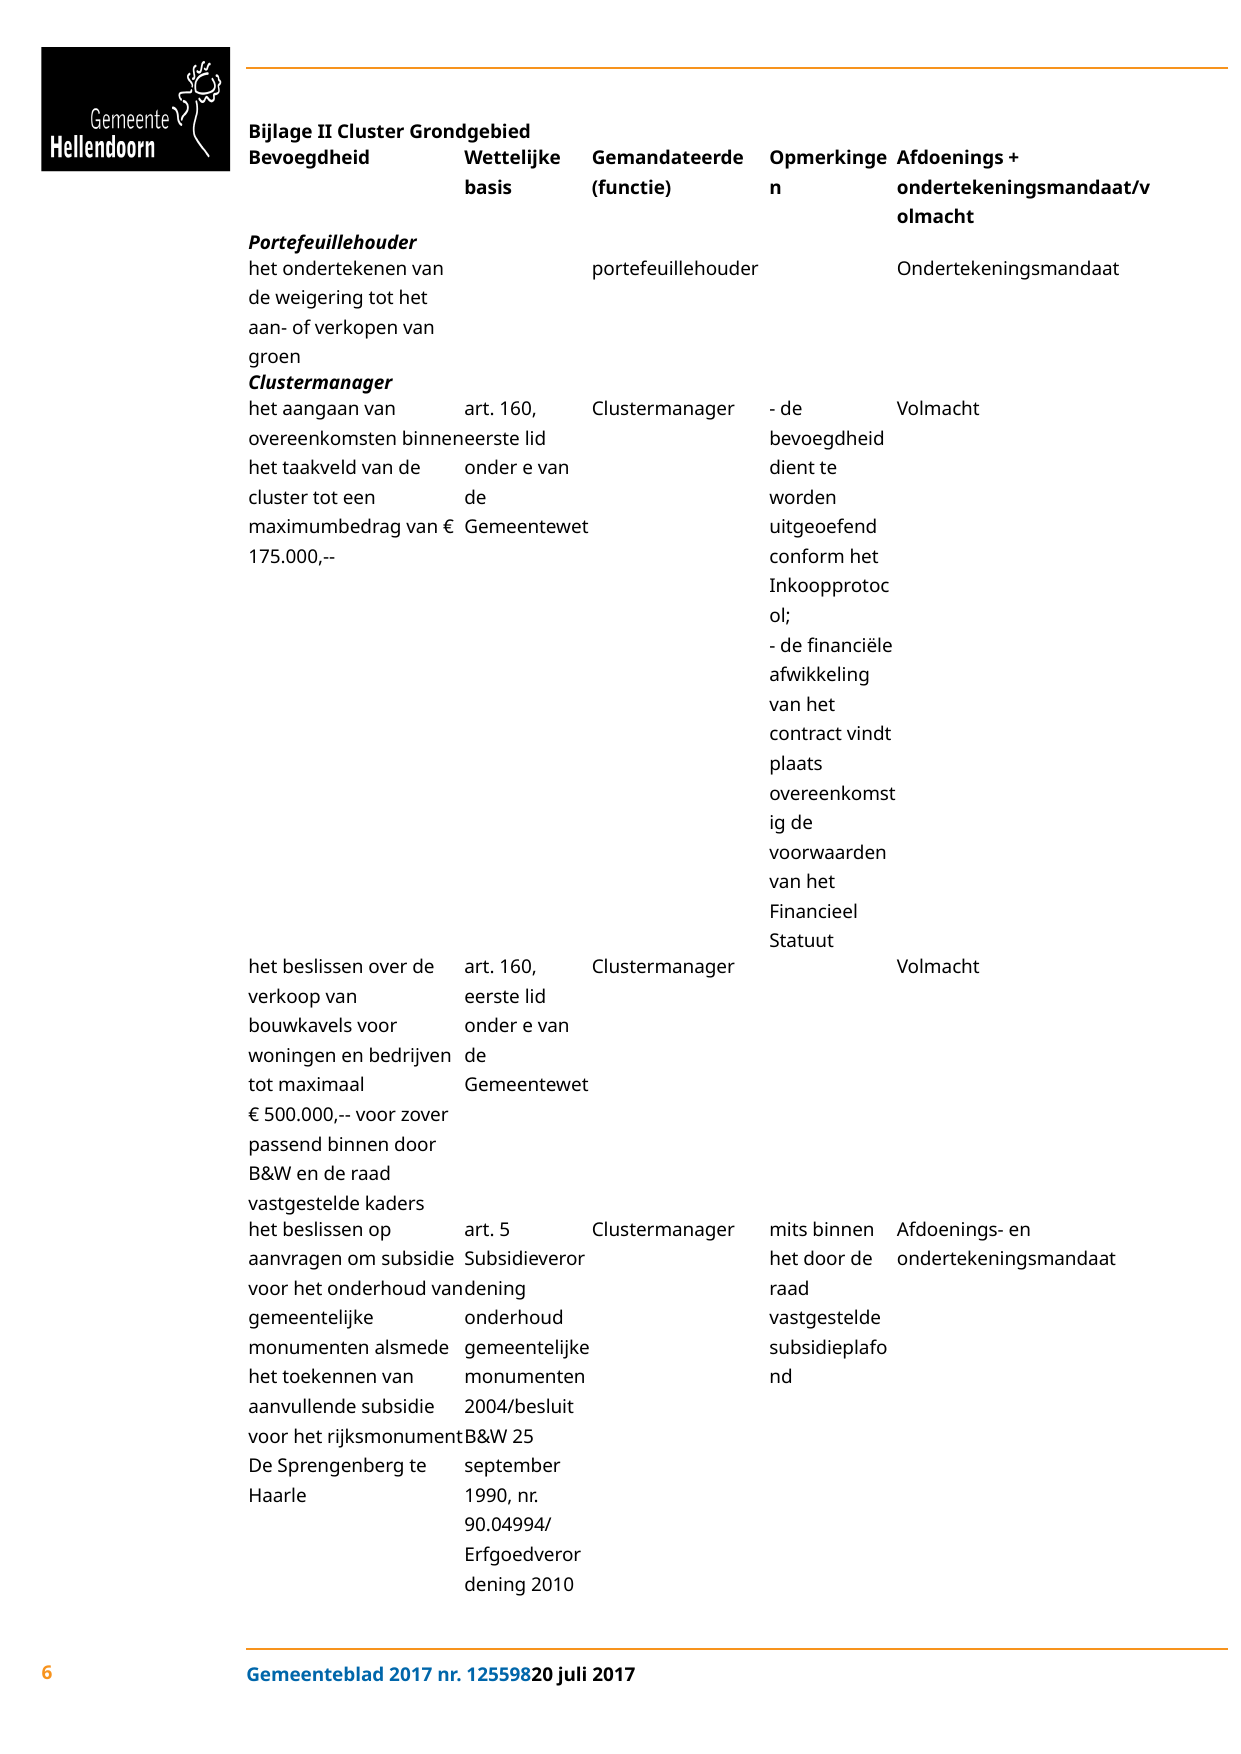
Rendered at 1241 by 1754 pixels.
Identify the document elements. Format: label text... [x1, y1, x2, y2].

table_cell het beslissen over de verkoop van bouwkavels voor woningen en bedrijven tot maximaal € 500.000,-- voor zover passend binnen door B&W en de raad vastgestelde kaders [248, 953, 464, 1216]
table_cell Clustermanager [592, 953, 769, 1216]
table_header Wettelijke basis [464, 144, 592, 229]
table_cell [592, 369, 769, 395]
table_cell art. 160, eerste lid onder e van de Gemeentewet [464, 953, 592, 1216]
table_cell [769, 369, 897, 395]
table_cell - de bevoegdheid dient te worden uitgeoefend conform het Inkoopprotocol; - de financiële afwikkeling van het contract vindt plaats overeenkomstig de voorwaarden van het Financieel Statuut [769, 395, 897, 953]
table_cell art. 5 Subsidieverordening onderhoud gemeentelijke monumenten 2004/besluit B&W 25 september 1990, nr. 90.04994/ Erfgoedverordening 2010 [464, 1216, 592, 1596]
table_header Bevoegdheid [248, 144, 464, 229]
table_cell [769, 255, 897, 369]
table_cell portefeuillehouder [592, 255, 769, 369]
table_cell [897, 369, 1152, 395]
table_cell Clustermanager [592, 395, 769, 953]
table_cell Volmacht [897, 953, 1152, 1216]
table_cell [464, 369, 592, 395]
table_cell het beslissen op aanvragen om subsidie voor het onderhoud van gemeentelijke monumenten alsmede het toekennen van aanvullende subsidie voor het rijksmonument De Sprengenberg te Haarle [248, 1216, 464, 1596]
table_cell het ondertekenen van de weigering tot het aan- of verkopen van groen [248, 255, 464, 369]
table_cell [592, 229, 769, 255]
table_cell [464, 255, 592, 369]
table_header Opmerkingen [769, 144, 897, 229]
table_cell [897, 229, 1152, 255]
table_cell Clustermanager [592, 1216, 769, 1596]
table_cell [769, 229, 897, 255]
table_cell mits binnen het door de raad vastgestelde subsidieplafond [769, 1216, 897, 1596]
table_cell het aangaan van overeenkomsten binnen het taakveld van de cluster tot een maximumbedrag van € 175.000,-- [248, 395, 464, 953]
table_cell Ondertekeningsmandaat [897, 255, 1152, 369]
picture [41, 47, 231, 172]
text Bijlage II Cluster Grondgebied [248, 116, 1152, 144]
table_cell art. 160, eerste lid onder e van de Gemeentewet [464, 395, 592, 953]
table_header Afdoenings + ondertekeningsmandaat/volmacht [897, 144, 1152, 229]
table_cell [769, 953, 897, 1216]
table_header Gemandateerde (functie) [592, 144, 769, 229]
table_cell Afdoenings- en ondertekeningsmandaat [897, 1216, 1152, 1596]
table_cell Volmacht [897, 395, 1152, 953]
table_cell Clustermanager [248, 369, 464, 395]
table_cell Portefeuillehouder [248, 229, 464, 255]
table_cell [464, 229, 592, 255]
